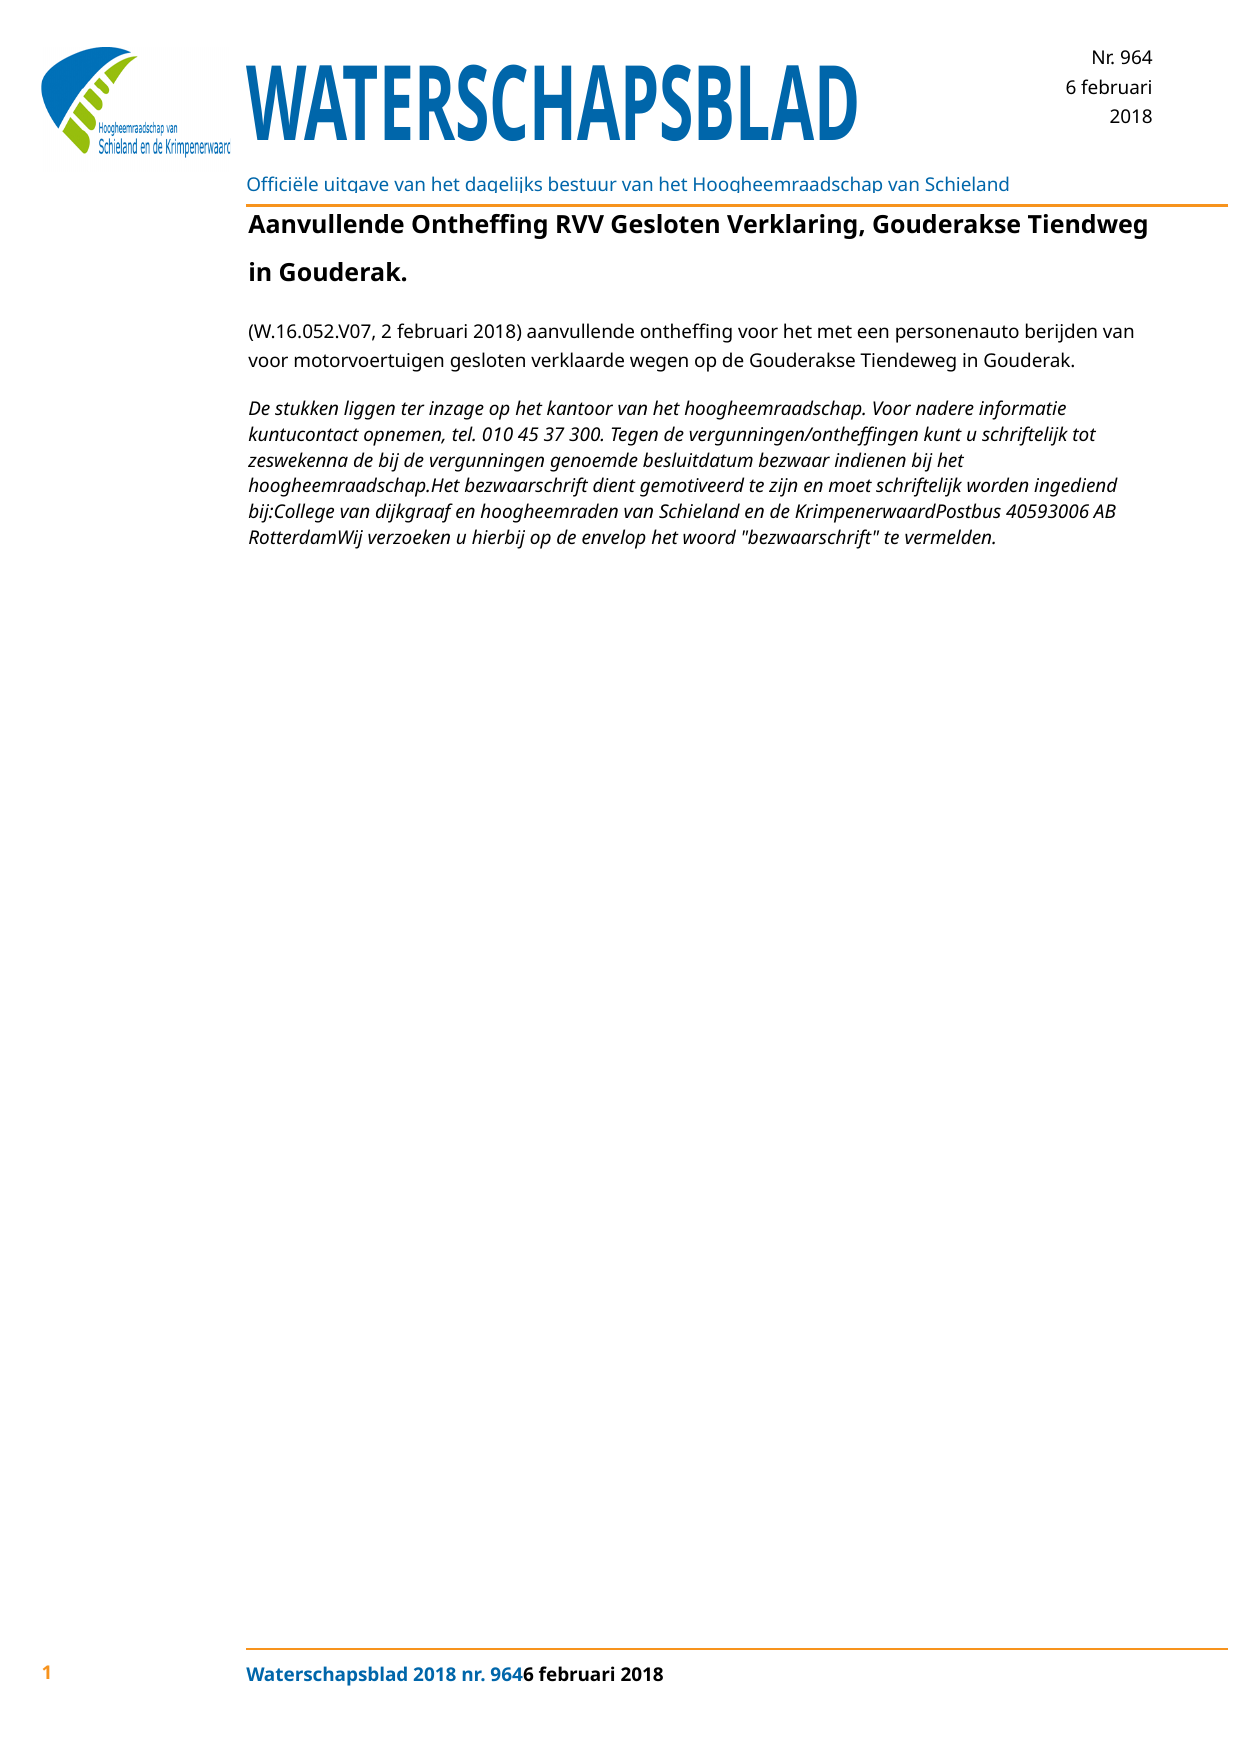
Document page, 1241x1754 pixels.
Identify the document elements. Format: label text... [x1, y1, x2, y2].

text (W.16.052.V07, 2 februari 2018) aanvullende ontheffing voor het met een personenauto berijden van voor motorvoertuigen gesloten verklaarde wegen op de Gouderakse Tiendeweg in Gouderak. [248, 318, 1152, 373]
picture [41, 47, 231, 172]
text De stukken liggen ter inzage op het kantoor van het hoogheemraadschap. Voor nadere informatie kuntucontact opnemen, tel. 010 45 37 300. Tegen de vergunningen/ontheffingen kunt u schriftelijk tot zeswekenna de bij de vergunningen genoemde besluitdatum bezwaar indienen bij het hoogheemraadschap.Het bezwaarschrift dient gemotiveerd te zijn en moet schriftelijk worden ingediend bij:College van dijkgraaf en hoogheemraden van Schieland en de KrimpenerwaardPostbus 40593006 AB RotterdamWij verzoeken u hierbij op de envelop het woord "bezwaarschrift" te vermelden. [248, 395, 1152, 550]
text Aanvullende Ontheffing RVV Gesloten Verklaring, Gouderakse Tiendweg in Gouderak. [248, 207, 1152, 288]
